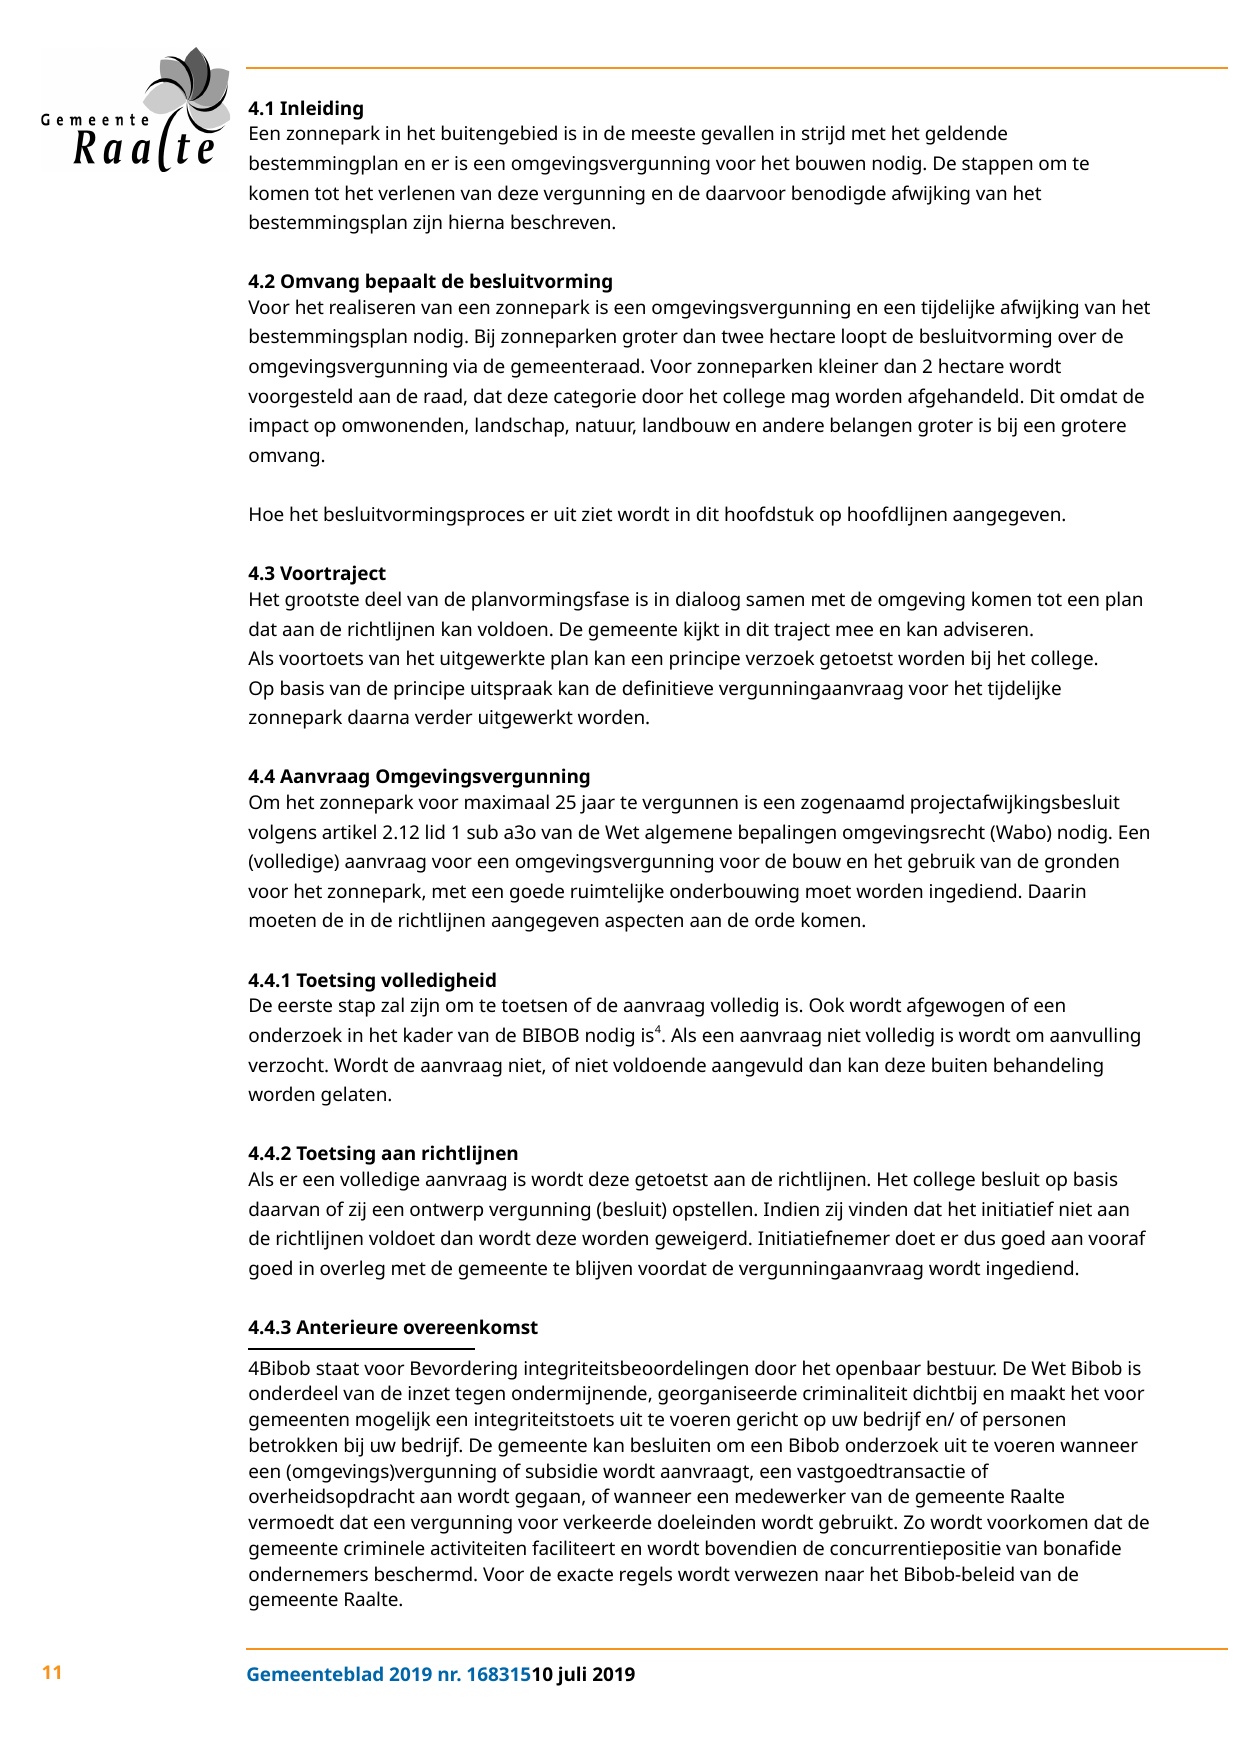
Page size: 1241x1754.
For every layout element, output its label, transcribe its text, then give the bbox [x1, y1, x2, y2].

text Een zonnepark in het buitengebied is in de meeste gevallen in strijd met het geldende bestemmingplan en er is een omgevingsvergunning voor het bouwen nodig. De stappen om te komen tot het verlenen van deze vergunning en de daarvoor benodigde afwijking van het bestemmingsplan zijn hierna beschreven. [248, 121, 1152, 235]
text 4.2 Omvang bepaalt de besluitvorming [248, 268, 1152, 294]
picture [41, 47, 231, 172]
text 4.4.1 Toetsing volledigheid [248, 967, 1152, 993]
text De eerste stap zal zijn om te toetsen of de aanvraag volledig is. Ook wordt afgewogen of een onderzoek in het kader van de BIBOB nodig is. Als een aanvraag niet volledig is wordt om aanvulling verzocht. Wordt de aanvraag niet, of niet voldoende aangevuld dan kan deze buiten behandeling worden gelaten. [248, 993, 1152, 1107]
text Als voortoets van het uitgewerkte plan kan een principe verzoek getoetst worden bij het college. [248, 645, 1152, 671]
text Hoe het besluitvormingsproces er uit ziet wordt in dit hoofdstuk op hoofdlijnen aangegeven. [248, 501, 1152, 527]
text 4.3 Voortraject [248, 560, 1152, 586]
text 4.4.3 Anterieure overeenkomst [248, 1314, 1152, 1340]
text Bibob staat voor Bevordering integriteitsbeoordelingen door het openbaar bestuur. De Wet Bibob is onderdeel van de inzet tegen ondermijnende, georganiseerde criminaliteit dichtbij en maakt het voor gemeenten mogelijk een integriteitstoets uit te voeren gericht op uw bedrijf en/ of personen betrokken bij uw bedrijf. De gemeente kan besluiten om een Bibob onderzoek uit te voeren wanneer een (omgevings)vergunning of subsidie wordt aanvraagt, een vastgoedtransactie of overheidsopdracht aan wordt gegaan, of wanneer een medewerker van de gemeente Raalte vermoedt dat een vergunning voor verkeerde doeleinden wordt gebruikt. Zo wordt voorkomen dat de gemeente criminele activiteiten faciliteert en wordt bovendien de concurrentiepositie van bonafide ondernemers beschermd. Voor de exacte regels wordt verwezen naar het Bibob-beleid van de gemeente Raalte. [248, 1355, 1152, 1612]
text Voor het realiseren van een zonnepark is een omgevingsvergunning en een tijdelijke afwijking van het bestemmingsplan nodig. Bij zonneparken groter dan twee hectare loopt de besluitvorming over de omgevingsvergunning via de gemeenteraad. Voor zonneparken kleiner dan 2 hectare wordt voorgesteld aan de raad, dat deze categorie door het college mag worden afgehandeld. Dit omdat de impact op omwonenden, landschap, natuur, landbouw en andere belangen groter is bij een grotere omvang. [248, 294, 1152, 468]
text Op basis van de principe uitspraak kan de definitieve vergunningaanvraag voor het tijdelijke zonnepark daarna verder uitgewerkt worden. [248, 675, 1152, 730]
text 4.4 Aanvraag Omgevingsvergunning [248, 764, 1152, 789]
text 4.4.2 Toetsing aan richtlijnen [248, 1141, 1152, 1166]
text Het grootste deel van de planvormingsfase is in dialoog samen met de omgeving komen tot een plan dat aan de richtlijnen kan voldoen. De gemeente kijkt in dit traject mee en kan adviseren. [248, 586, 1152, 641]
text Als er een volledige aanvraag is wordt deze getoetst aan de richtlijnen. Het college besluit op basis daarvan of zij een ontwerp vergunning (besluit) opstellen. Indien zij vinden dat het initiatief niet aan de richtlijnen voldoet dan wordt deze worden geweigerd. Initiatiefnemer doet er dus goed aan vooraf goed in overleg met de gemeente te blijven voordat de vergunningaanvraag wordt ingediend. [248, 1166, 1152, 1281]
text 4.1 Inleiding [248, 95, 1152, 121]
text Om het zonnepark voor maximaal 25 jaar te vergunnen is een zogenaamd projectafwijkingsbesluit volgens artikel 2.12 lid 1 sub a3o van de Wet algemene bepalingen omgevingsrecht (Wabo) nodig. Een (volledige) aanvraag voor een omgevingsvergunning voor de bouw en het gebruik van de gronden voor het zonnepark, met een goede ruimtelijke onderbouwing moet worden ingediend. Daarin moeten de in de richtlijnen aangegeven aspecten aan de orde komen. [248, 789, 1152, 933]
